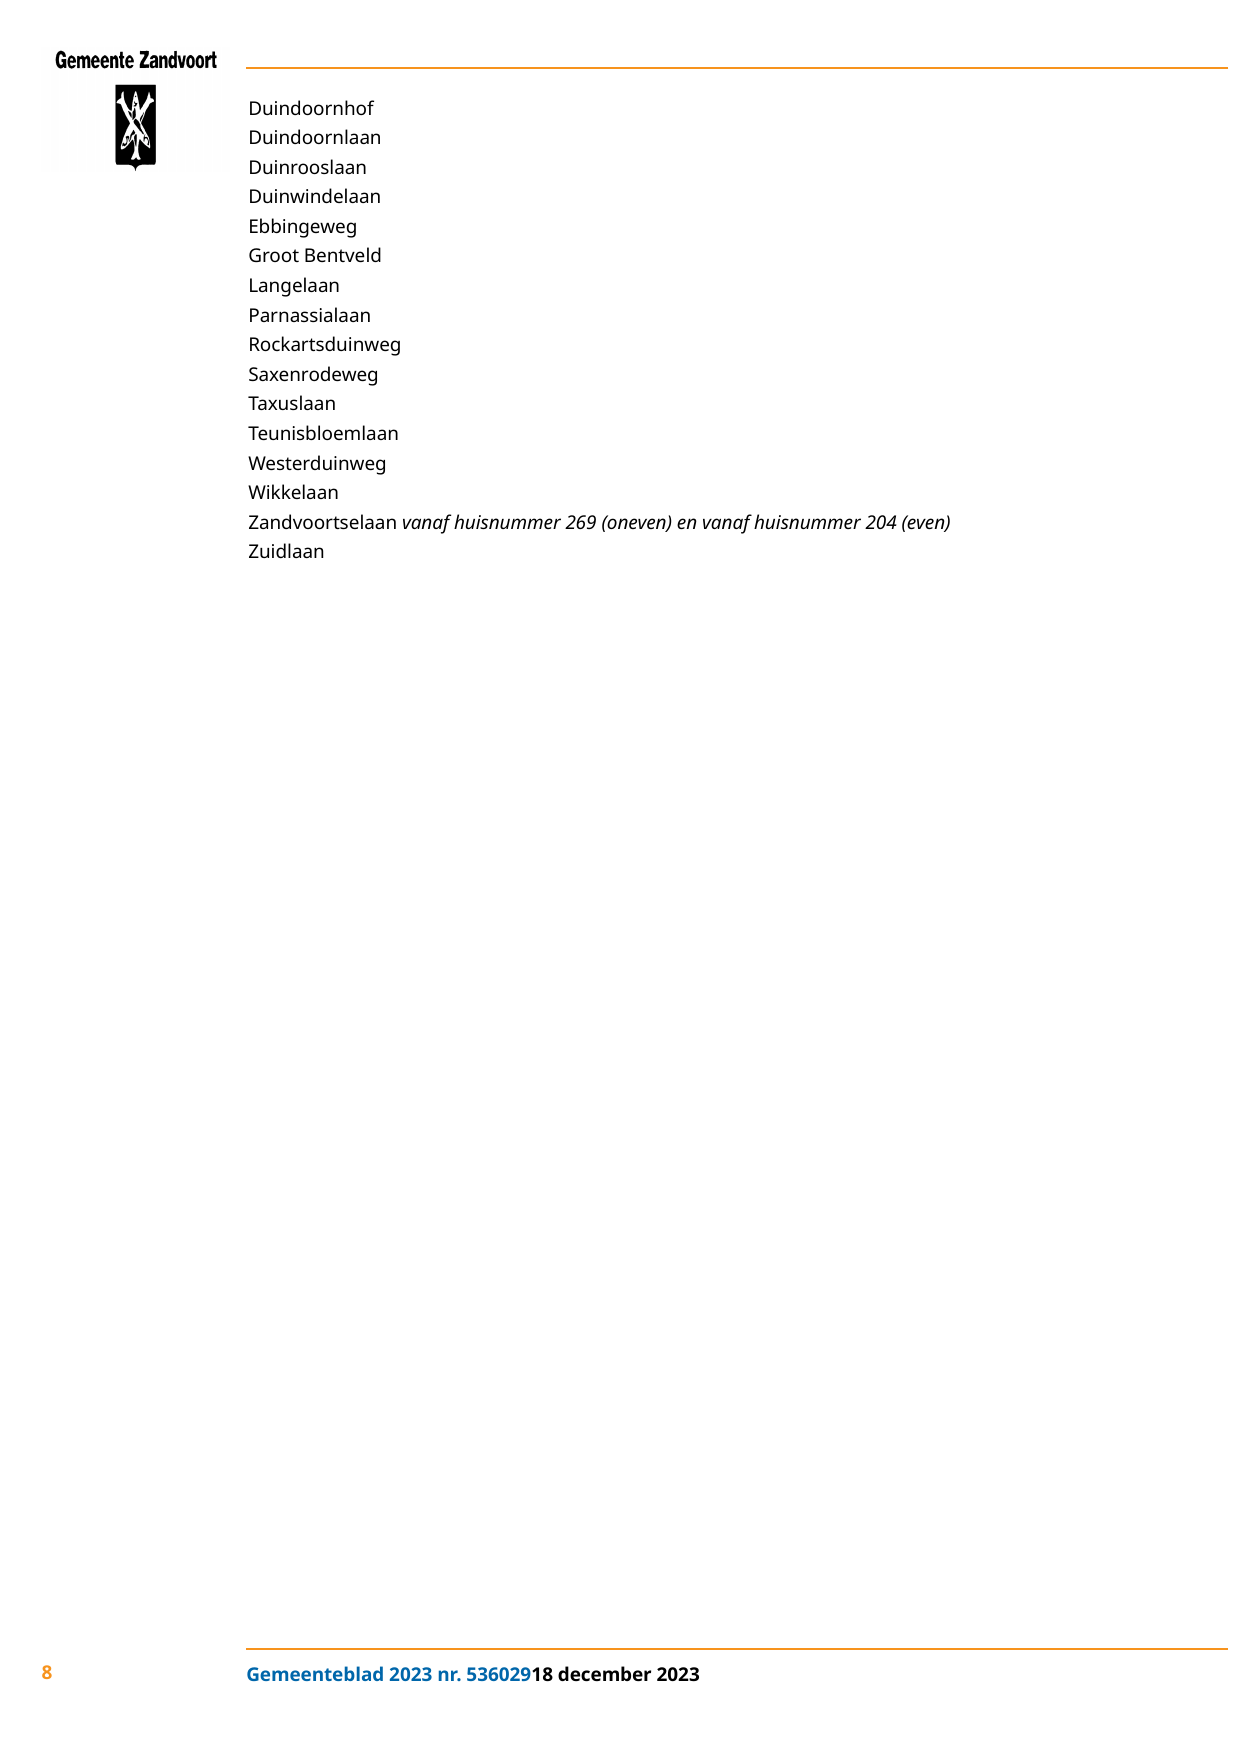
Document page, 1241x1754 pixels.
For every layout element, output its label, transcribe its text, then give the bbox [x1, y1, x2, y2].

text Duindoornlaan [248, 124, 1152, 150]
text Duinrooslaan [248, 154, 1152, 180]
text Duinwindelaan [248, 183, 1152, 209]
text Westerduinweg [248, 450, 1152, 476]
text Ebbingeweg [248, 213, 1152, 239]
text Groot Bentveld [248, 243, 1152, 268]
text Zuidlaan [248, 538, 1152, 564]
text Taxuslaan [248, 391, 1152, 416]
text Zandvoortselaan vanaf huisnummer 269 (oneven) en vanaf huisnummer 204 (even) [248, 509, 1152, 535]
text Parnassialaan [248, 302, 1152, 328]
text Duindoornhof [248, 95, 1152, 121]
text Rockartsduinweg [248, 331, 1152, 357]
picture [41, 47, 231, 172]
text Saxenrodeweg [248, 361, 1152, 387]
text Teunisbloemlaan [248, 420, 1152, 446]
text Langelaan [248, 272, 1152, 298]
text Wikkelaan [248, 479, 1152, 505]
